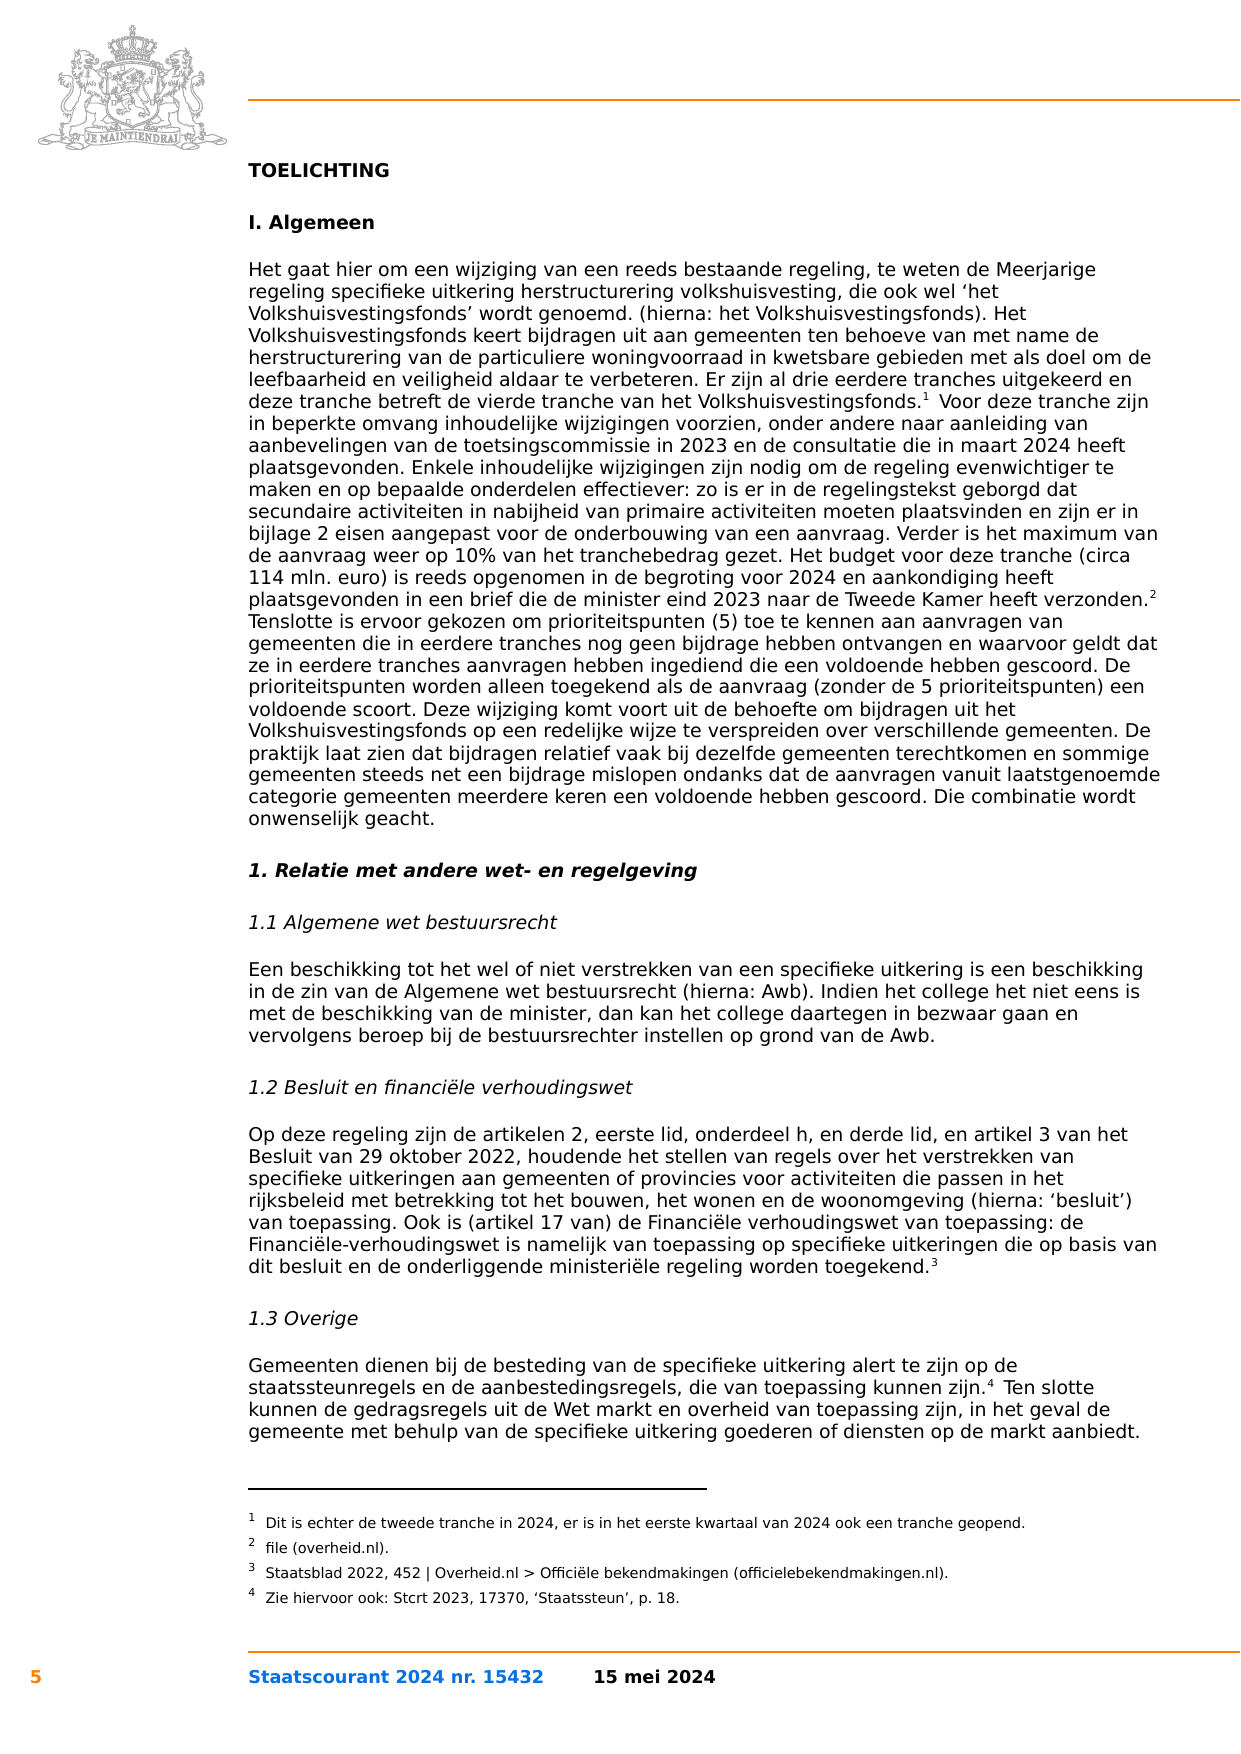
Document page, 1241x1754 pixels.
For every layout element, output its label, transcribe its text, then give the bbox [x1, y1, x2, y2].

subtitle I. Algemeen [248, 212, 1163, 234]
picture [38, 25, 227, 150]
text Dit is echter de tweede tranche in 2024, er is in het eerste kwartaal van 2024 ook een tranche geopend. [248, 1511, 1163, 1533]
text file (overheid.nl). [248, 1536, 1163, 1558]
subtitle 1. Relatie met andere wet- en regelgeving [248, 860, 1163, 882]
subtitle 1.1 Algemene wet bestuursrecht [248, 912, 1163, 934]
subtitle 1.3 Overige [248, 1308, 1163, 1330]
text Zie hiervoor ook: Stcrt 2023, 17370, ‘Staatssteun’, p. 18. [248, 1586, 1163, 1608]
text Gemeenten dienen bij de besteding van de specifieke uitkering alert te zijn op de staatssteunregels en de aanbestedingsregels, die van toepassing kunnen zijn. Ten slotte kunnen de gedragsregels uit de Wet markt en overheid van toepassing zijn, in het geval de gemeente met behulp van de specifieke uitkering goederen of diensten op de markt aanbiedt. [248, 1355, 1163, 1443]
subtitle 1.2 Besluit en financiële verhoudingswet [248, 1077, 1163, 1099]
text Het gaat hier om een wijziging van een reeds bestaande regeling, te weten de Meerjarige regeling specifieke uitkering herstructurering volkshuisvesting, die ook wel ‘het Volkshuisvestingsfonds’ wordt genoemd. (hierna: het Volkshuisvestingsfonds). Het Volkshuisvestingsfonds keert bijdragen uit aan gemeenten ten behoeve van met name de herstructurering van de particuliere woningvoorraad in kwetsbare gebieden met als doel om de leefbaarheid en veiligheid aldaar te verbeteren. Er zijn al drie eerdere tranches uitgekeerd en deze tranche betreft de vierde tranche van het Volkshuisvestingsfonds. Voor deze tranche zijn in beperkte omvang inhoudelijke wijzigingen voorzien, onder andere naar aanleiding van aanbevelingen van de toetsingscommissie in 2023 en de consultatie die in maart 2024 heeft plaatsgevonden. Enkele inhoudelijke wijzigingen zijn nodig om de regeling evenwichtiger te maken en op bepaalde onderdelen effectiever: zo is er in de regelingstekst geborgd dat secundaire activiteiten in nabijheid van primaire activiteiten moeten plaatsvinden en zijn er in bijlage 2 eisen aangepast voor de onderbouwing van een aanvraag. Verder is het maximum van de aanvraag weer op 10% van het tranchebedrag gezet. Het budget voor deze tranche (circa 114 mln. euro) is reeds opgenomen in de begroting voor 2024 en aankondiging heeft plaatsgevonden in een brief die de minister eind 2023 naar de Tweede Kamer heeft verzonden. Tenslotte is ervoor gekozen om prioriteitspunten (5) toe te kennen aan aanvragen van gemeenten die in eerdere tranches nog geen bijdrage hebben ontvangen en waarvoor geldt dat ze in eerdere tranches aanvragen hebben ingediend die een voldoende hebben gescoord. De prioriteitspunten worden alleen toegekend als de aanvraag (zonder de 5 prioriteitspunten) een voldoende scoort. Deze wijziging komt voort uit de behoefte om bijdragen uit het Volkshuisvestingsfonds op een redelijke wijze te verspreiden over verschillende gemeenten. De praktijk laat zien dat bijdragen relatief vaak bij dezelfde gemeenten terechtkomen en sommige gemeenten steeds net een bijdrage mislopen ondanks dat de aanvragen vanuit laatstgenoemde categorie gemeenten meerdere keren een voldoende hebben gescoord. Die combinatie wordt onwenselijk geacht. [248, 259, 1163, 830]
subtitle TOELICHTING [248, 160, 1163, 182]
text Een beschikking tot het wel of niet verstrekken van een specifieke uitkering is een beschikking in de zin van de Algemene wet bestuursrecht (hierna: Awb). Indien het college het niet eens is met de beschikking van de minister, dan kan het college daartegen in bezwaar gaan en vervolgens beroep bij de bestuursrechter instellen op grond van de Awb. [248, 959, 1163, 1047]
text Op deze regeling zijn de artikelen 2, eerste lid, onderdeel h, en derde lid, en artikel 3 van het Besluit van 29 oktober 2022, houdende het stellen van regels over het verstrekken van specifieke uitkeringen aan gemeenten of provincies voor activiteiten die passen in het rijksbeleid met betrekking tot het bouwen, het wonen en de woonomgeving (hierna: ‘besluit’) van toepassing. Ook is (artikel 17 van) de Financiële verhoudingswet van toepassing: de Financiële-verhoudingswet is namelijk van toepassing op specifieke uitkeringen die op basis van dit besluit en de onderliggende ministeriële regeling worden toegekend. [248, 1124, 1163, 1278]
text Staatsblad 2022, 452 | Overheid.nl > Officiële bekendmakingen (officielebekendmakingen.nl). [248, 1561, 1163, 1583]
